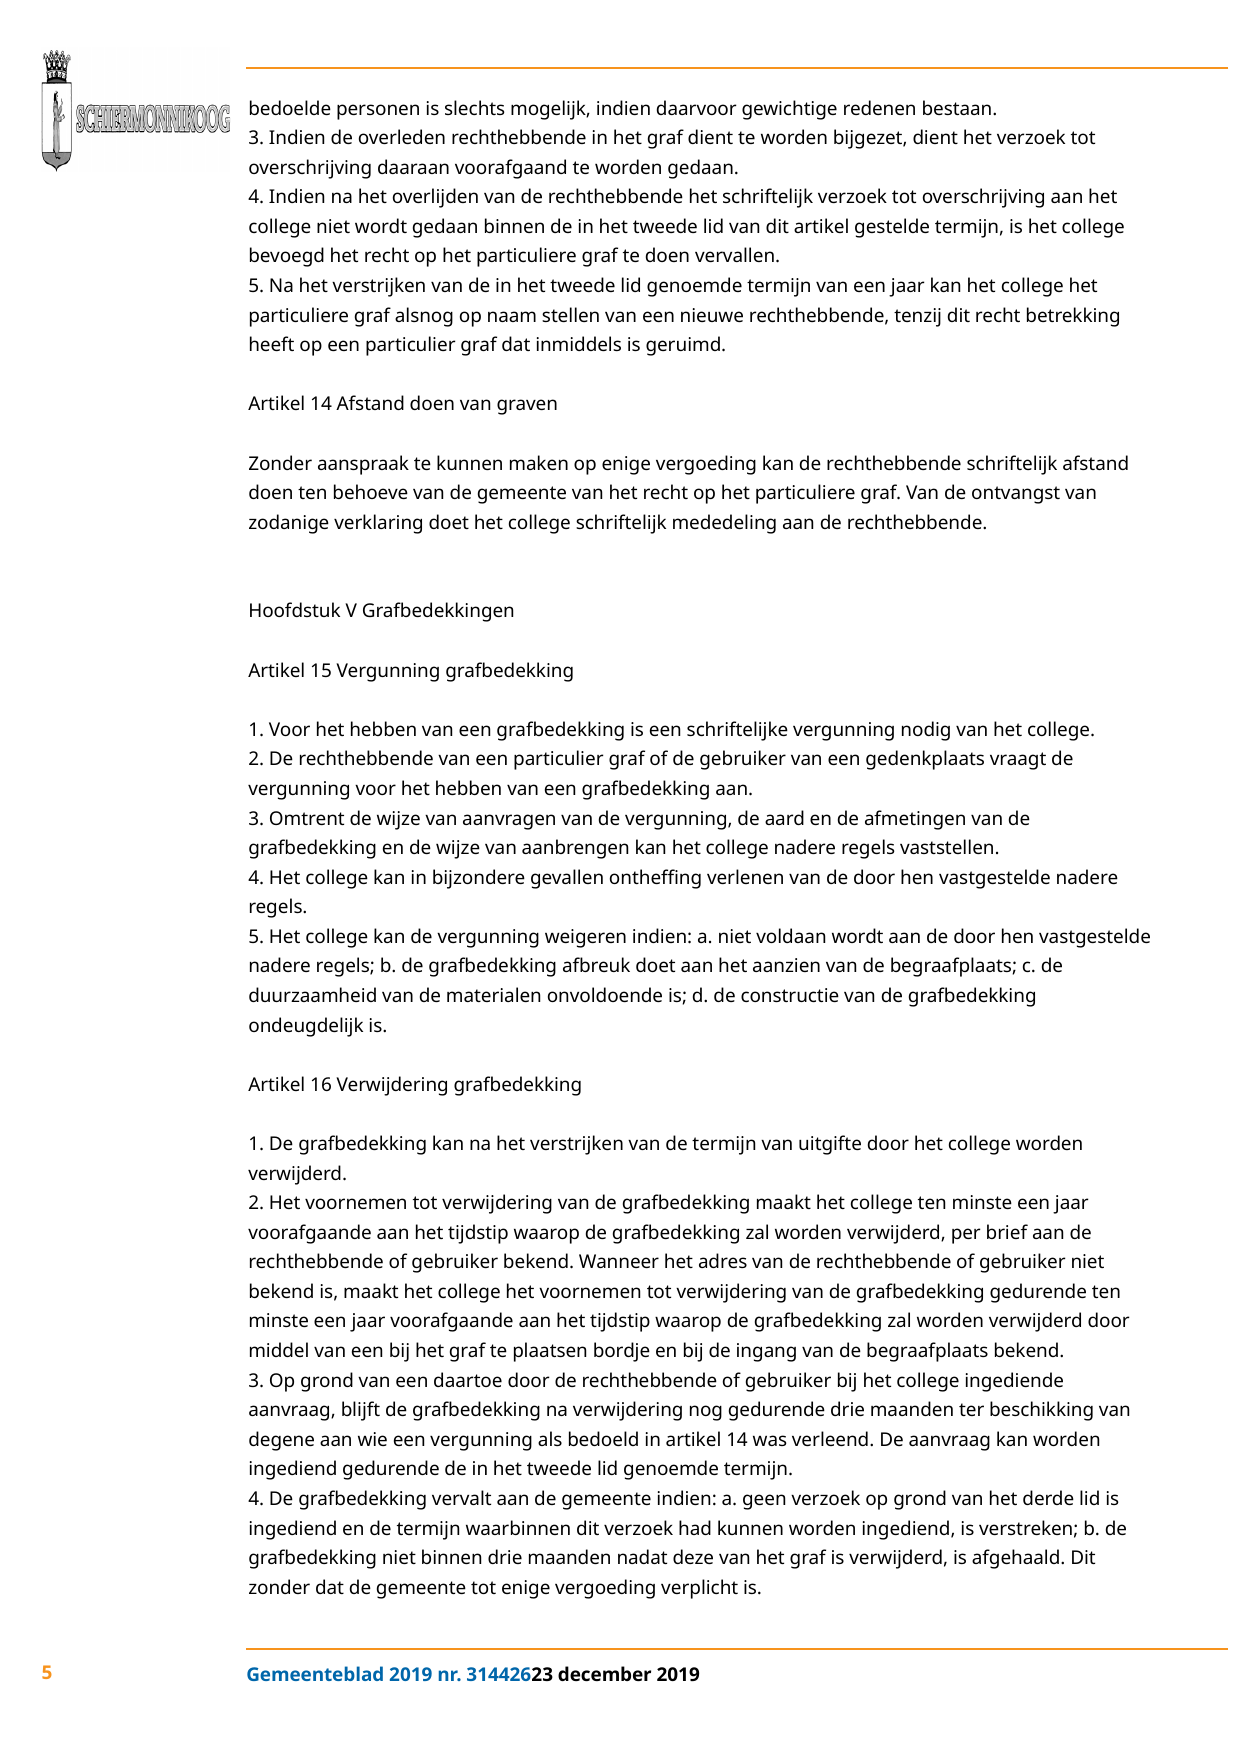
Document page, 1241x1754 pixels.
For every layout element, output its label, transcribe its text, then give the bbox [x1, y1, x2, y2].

text 1. Voor het hebben van een grafbedekking is een schriftelijke vergunning nodig van het college. [248, 716, 1152, 742]
text 2. Het voornemen tot verwijdering van de grafbedekking maakt het college ten minste een jaar voorafgaande aan het tijdstip waarop de grafbedekking zal worden verwijderd, per brief aan de rechthebbende of gebruiker bekend. Wanneer het adres van de rechthebbende of gebruiker niet bekend is, maakt het college het voornemen tot verwijdering van de grafbedekking gedurende ten minste een jaar voorafgaande aan het tijdstip waarop de grafbedekking zal worden verwijderd door middel van een bij het graf te plaatsen bordje en bij de ingang van de begraafplaats bekend. [248, 1189, 1152, 1363]
text 3. Omtrent de wijze van aanvragen van de vergunning, de aard en de afmetingen van de grafbedekking en de wijze van aanbrengen kan het college nadere regels vaststellen. [248, 805, 1152, 860]
text 4. De grafbedekking vervalt aan de gemeente indien: a. geen verzoek op grond van het derde lid is ingediend en de termijn waarbinnen dit verzoek had kunnen worden ingediend, is verstreken; b. de grafbedekking niet binnen drie maanden nadat deze van het graf is verwijderd, is afgehaald. Dit zonder dat de gemeente tot enige vergoeding verplicht is. [248, 1485, 1152, 1600]
text 5. Na het verstrijken van de in het tweede lid genoemde termijn van een jaar kan het college het particuliere graf alsnog op naam stellen van een nieuwe rechthebbende, tenzij dit recht betrekking heeft op een particulier graf dat inmiddels is geruimd. [248, 272, 1152, 357]
text 4. Het college kan in bijzondere gevallen ontheffing verlenen van de door hen vastgestelde nadere regels. [248, 864, 1152, 919]
text 2. De rechthebbende van een particulier graf of de gebruiker van een gedenkplaats vraagt de vergunning voor het hebben van een grafbedekking aan. [248, 746, 1152, 801]
text 5. Het college kan de vergunning weigeren indien: a. niet voldaan wordt aan de door hen vastgestelde nadere regels; b. de grafbedekking afbreuk doet aan het aanzien van de begraafplaats; c. de duurzaamheid van de materialen onvoldoende is; d. de constructie van de grafbedekking ondeugdelijk is. [248, 923, 1152, 1038]
text 4. Indien na het overlijden van de rechthebbende het schriftelijk verzoek tot overschrijving aan het college niet wordt gedaan binnen de in het tweede lid van dit artikel gestelde termijn, is het college bevoegd het recht op het particuliere graf te doen vervallen. [248, 183, 1152, 268]
text bedoelde personen is slechts mogelijk, indien daarvoor gewichtige redenen bestaan. [248, 95, 1152, 121]
text Hoofdstuk V Grafbedekkingen [248, 598, 1152, 623]
text 1. De grafbedekking kan na het verstrijken van de termijn van uitgifte door het college worden verwijderd. [248, 1130, 1152, 1186]
picture [41, 47, 231, 172]
text Zonder aanspraak te kunnen maken op enige vergoeding kan de rechthebbende schriftelijk afstand doen ten behoeve van de gemeente van het recht op het particuliere graf. Van de ontvangst van zodanige verklaring doet het college schriftelijk mededeling aan de rechthebbende. [248, 450, 1152, 535]
text 3. Op grond van een daartoe door de rechthebbende of gebruiker bij het college ingediende aanvraag, blijft de grafbedekking na verwijdering nog gedurende drie maanden ter beschikking van degene aan wie een vergunning als bedoeld in artikel 14 was verleend. De aanvraag kan worden ingediend gedurende de in het tweede lid genoemde termijn. [248, 1367, 1152, 1481]
text Artikel 16 Verwijdering grafbedekking [248, 1071, 1152, 1097]
text 3. Indien de overleden rechthebbende in het graf dient te worden bijgezet, dient het verzoek tot overschrijving daaraan voorafgaand te worden gedaan. [248, 124, 1152, 180]
text Artikel 14 Afstand doen van graven [248, 391, 1152, 416]
text Artikel 15 Vergunning grafbedekking [248, 657, 1152, 683]
